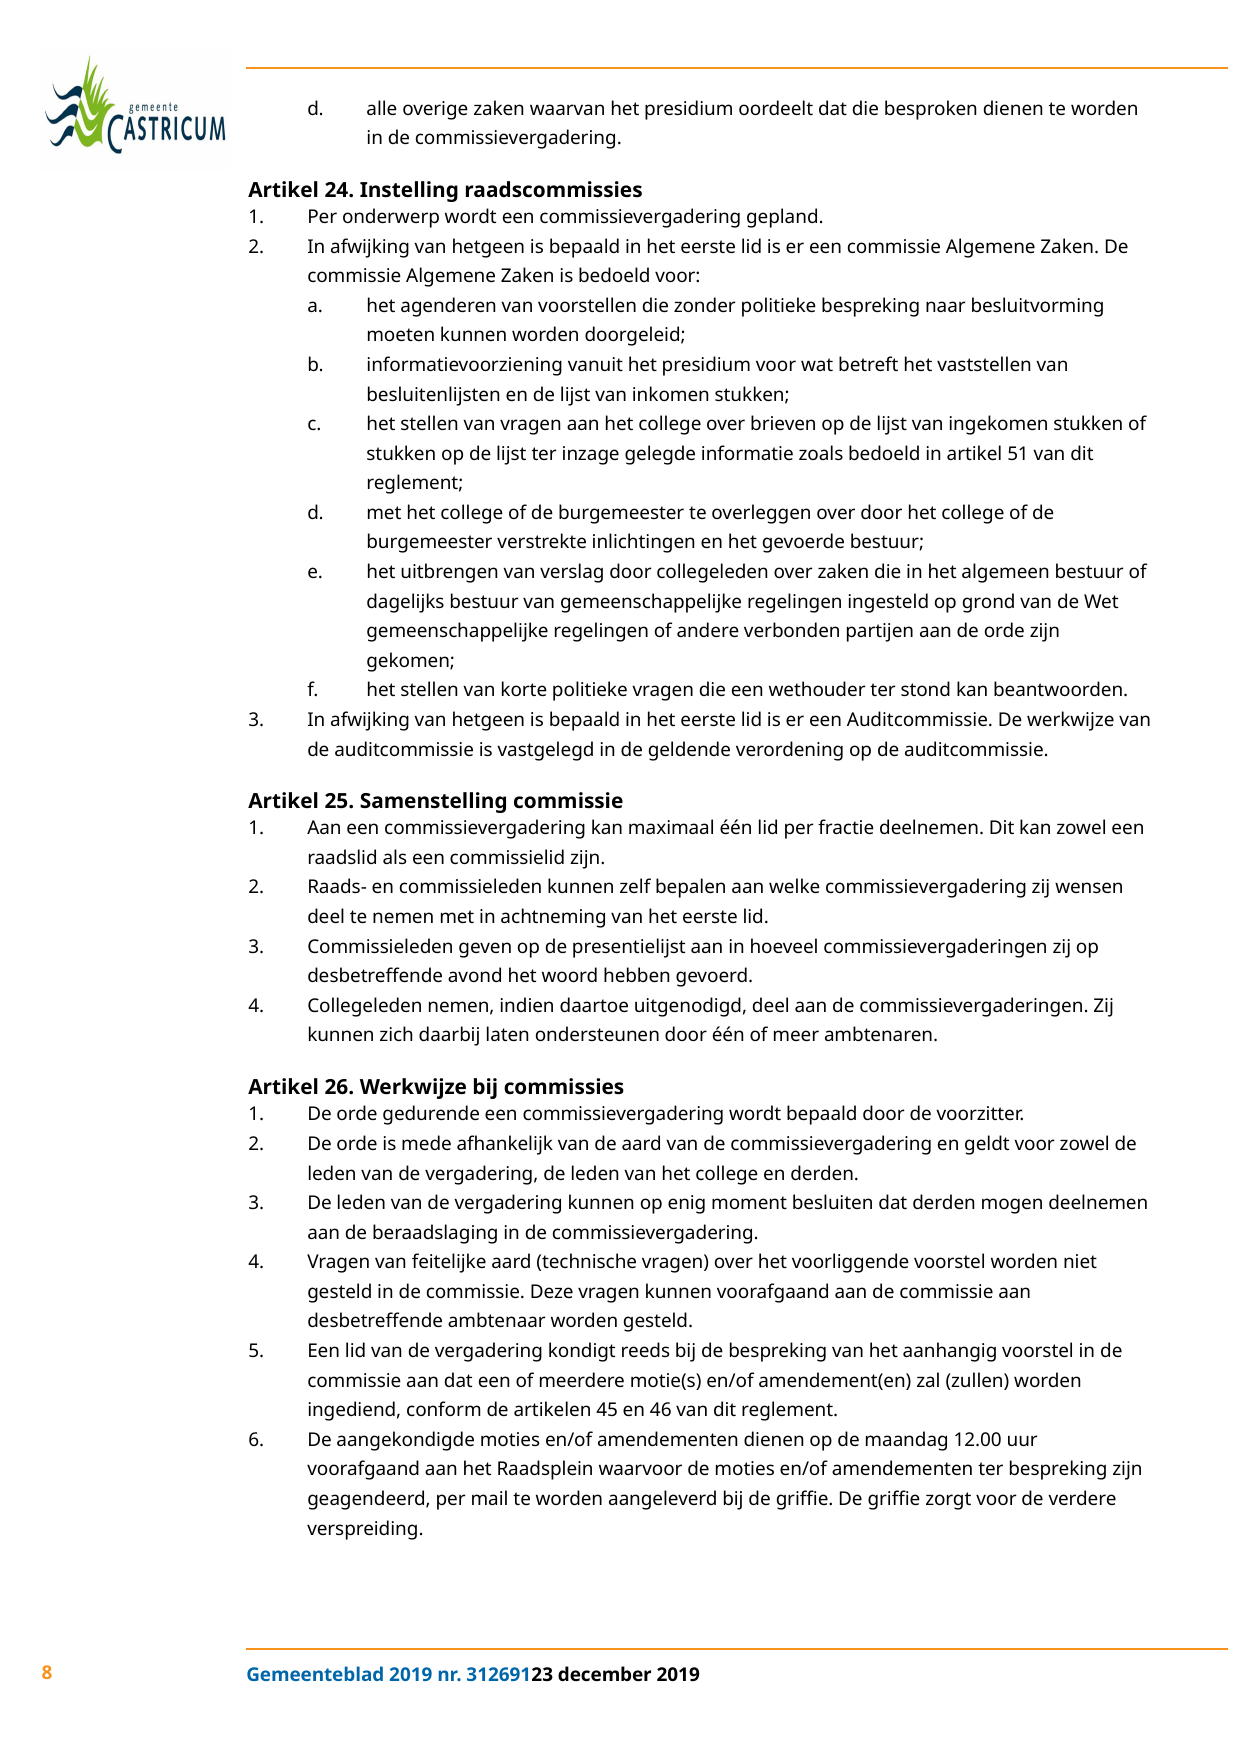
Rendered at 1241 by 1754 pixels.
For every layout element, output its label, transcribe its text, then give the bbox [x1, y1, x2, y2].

list In afwijking van hetgeen is bepaald in het eerste lid is er een Auditcommissie. De werkwijze van de auditcommissie is vastgelegd in de geldende verordening op de auditcommissie. [248, 706, 1152, 761]
list De orde is mede afhankelijk van de aard van de commissievergadering en geldt voor zowel de leden van de vergadering, de leden van het college en derden. [248, 1130, 1152, 1185]
text Artikel 24. Instelling raadscommissies [248, 175, 1152, 203]
list het agenderen van voorstellen die zonder politieke bespreking naar besluitvorming moeten kunnen worden doorgeleid; [307, 292, 1152, 347]
list informatievoorziening vanuit het presidium voor wat betreft het vaststellen van besluitenlijsten en de lijst van inkomen stukken; [307, 351, 1152, 406]
list Raads- en commissieleden kunnen zelf bepalen aan welke commissievergadering zij wensen deel te nemen met in achtneming van het eerste lid. [248, 874, 1152, 929]
list Collegeleden nemen, indien daartoe uitgenodigd, deel aan de commissievergaderingen. Zij kunnen zich daarbij laten ondersteunen door één of meer ambtenaren. [248, 992, 1152, 1047]
list In afwijking van hetgeen is bepaald in het eerste lid is er een commissie Algemene Zaken. De commissie Algemene Zaken is bedoeld voor: [248, 233, 1152, 288]
list Een lid van de vergadering kondigt reeds bij de bespreking van het aanhangig voorstel in de commissie aan dat een of meerdere motie(s) en/of amendement(en) zal (zullen) worden ingediend, conform de artikelen 45 en 46 van dit reglement. [248, 1337, 1152, 1422]
list alle overige zaken waarvan het presidium oordeelt dat die besproken dienen te worden in de commissievergadering. [307, 95, 1152, 150]
list Per onderwerp wordt een commissievergadering gepland. [248, 203, 1152, 229]
list Commissieleden geven op de presentielijst aan in hoeveel commissievergaderingen zij op desbetreffende avond het woord hebben gevoerd. [248, 933, 1152, 988]
list De orde gedurende een commissievergadering wordt bepaald door de voorzitter. [248, 1101, 1152, 1126]
list De aangekondigde moties en/of amendementen dienen op de maandag 12.00 uur voorafgaand aan het Raadsplein waarvoor de moties en/of amendementen ter bespreking zijn geagendeerd, per mail te worden aangeleverd bij de griffie. De griffie zorgt voor de verdere verspreiding. [248, 1426, 1152, 1540]
list het stellen van vragen aan het college over brieven op de lijst van ingekomen stukken of stukken op de lijst ter inzage gelegde informatie zoals bedoeld in artikel 51 van dit reglement; [307, 410, 1152, 495]
list Vragen van feitelijke aard (technische vragen) over het voorliggende voorstel worden niet gesteld in de commissie. Deze vragen kunnen voorafgaand aan de commissie aan desbetreffende ambtenaar worden gesteld. [248, 1248, 1152, 1333]
text Artikel 26. Werkwijze bij commissies [248, 1072, 1152, 1101]
text Artikel 25. Samenstelling commissie [248, 786, 1152, 814]
list met het college of de burgemeester te overleggen over door het college of de burgemeester verstrekte inlichtingen en het gevoerde bestuur; [307, 499, 1152, 554]
list De leden van de vergadering kunnen op enig moment besluiten dat derden mogen deelnemen aan de beraadslaging in de commissievergadering. [248, 1189, 1152, 1244]
list Aan een commissievergadering kan maximaal één lid per fractie deelnemen. Dit kan zowel een raadslid als een commissielid zijn. [248, 814, 1152, 870]
list het uitbrengen van verslag door collegeleden over zaken die in het algemeen bestuur of dagelijks bestuur van gemeenschappelijke regelingen ingesteld op grond van de Wet gemeenschappelijke regelingen of andere verbonden partijen aan de orde zijn gekomen; [307, 558, 1152, 673]
picture [41, 47, 231, 172]
list het stellen van korte politieke vragen die een wethouder ter stond kan beantwoorden. [307, 677, 1152, 702]
